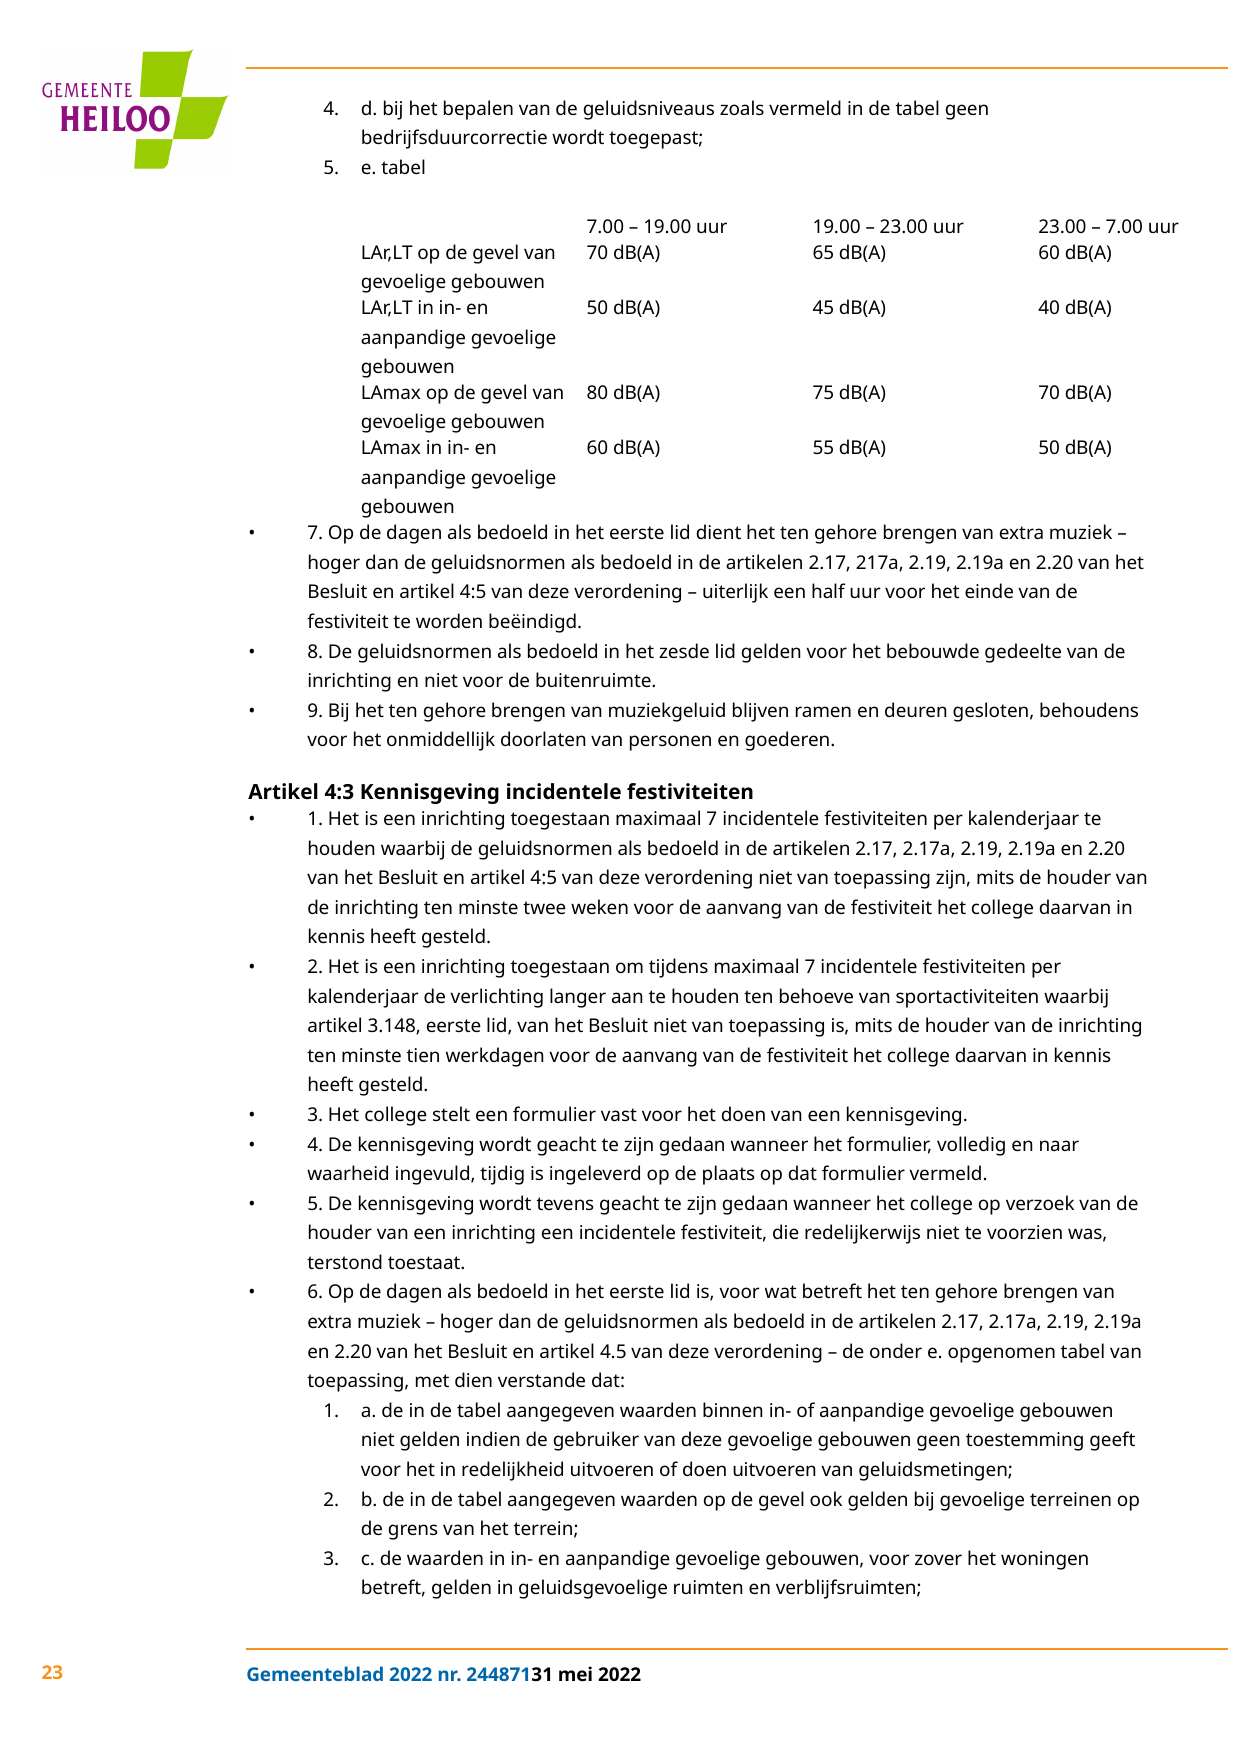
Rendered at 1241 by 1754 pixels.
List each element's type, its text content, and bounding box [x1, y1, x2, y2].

table_cell LAmax op de gevel van gevoelige gebouwen [361, 379, 586, 434]
table_cell 40 dB(A) [1038, 294, 1240, 379]
list 1. Het is een inrichting toegestaan maximaal 7 incidentele festiviteiten per kalenderjaar te houden waarbij de geluidsnormen als bedoeld in de artikelen 2.17, 2.17a, 2.19, 2.19a en 2.20 van het Besluit en artikel 4:5 van deze verordening niet van toepassing zijn, mits de houder van de inrichting ten minste twee weken voor de aanvang van de festiviteit het college daarvan in kennis heeft gesteld. [248, 805, 1152, 949]
table_header 7.00 – 19.00 uur [586, 213, 812, 239]
table_header 19.00 – 23.00 uur [812, 213, 1038, 239]
table_header [361, 213, 586, 239]
table_cell 70 dB(A) [1038, 379, 1240, 434]
list d. bij het bepalen van de geluidsniveaus zoals vermeld in de tabel geen bedrijfsduurcorrectie wordt toegepast; [323, 95, 1152, 150]
table_cell LAr,LT op de gevel van gevoelige gebouwen [361, 239, 586, 294]
table_cell 60 dB(A) [1038, 239, 1240, 294]
picture [41, 47, 231, 172]
list a. de in de tabel aangegeven waarden binnen in- of aanpandige gevoelige gebouwen niet gelden indien de gebruiker van deze gevoelige gebouwen geen toestemming geeft voor het in redelijkheid uitvoeren of doen uitvoeren van geluidsmetingen; [323, 1397, 1152, 1482]
table_cell 75 dB(A) [812, 379, 1038, 434]
text Artikel 4:3 Kennisgeving incidentele festiviteiten [248, 777, 1152, 805]
table_cell 70 dB(A) [586, 239, 812, 294]
list 4. De kennisgeving wordt geacht te zijn gedaan wanneer het formulier, volledig en naar waarheid ingevuld, tijdig is ingeleverd op de plaats op dat formulier vermeld. [248, 1131, 1152, 1186]
list 7. Op de dagen als bedoeld in het eerste lid dient het ten gehore brengen van extra muziek – hoger dan de geluidsnormen als bedoeld in de artikelen 2.17, 217a, 2.19, 2.19a en 2.20 van het Besluit en artikel 4:5 van deze verordening – uiterlijk een half uur voor het einde van de festiviteit te worden beëindigd. [248, 519, 1152, 634]
list 3. Het college stelt een formulier vast voor het doen van een kennisgeving. [248, 1101, 1152, 1127]
table_cell 50 dB(A) [586, 294, 812, 379]
list 6. Op de dagen als bedoeld in het eerste lid is, voor wat betreft het ten gehore brengen van extra muziek – hoger dan de geluidsnormen als bedoeld in de artikelen 2.17, 2.17a, 2.19, 2.19a en 2.20 van het Besluit en artikel 4.5 van deze verordening – de onder e. opgenomen tabel van toepassing, met dien verstande dat: [248, 1279, 1152, 1393]
list e. tabel [323, 154, 1152, 180]
table_cell 80 dB(A) [586, 379, 812, 434]
table_cell 55 dB(A) [812, 435, 1038, 519]
list 2. Het is een inrichting toegestaan om tijdens maximaal 7 incidentele festiviteiten per kalenderjaar de verlichting langer aan te houden ten behoeve van sportactiviteiten waarbij artikel 3.148, eerste lid, van het Besluit niet van toepassing is, mits de houder van de inrichting ten minste tien werkdagen voor de aanvang van de festiviteit het college daarvan in kennis heeft gesteld. [248, 953, 1152, 1097]
list 5. De kennisgeving wordt tevens geacht te zijn gedaan wanneer het college op verzoek van de houder van een inrichting een incidentele festiviteit, die redelijkerwijs niet te voorzien was, terstond toestaat. [248, 1190, 1152, 1275]
table_cell 45 dB(A) [812, 294, 1038, 379]
table_header 23.00 – 7.00 uur [1038, 213, 1240, 239]
table_cell 65 dB(A) [812, 239, 1038, 294]
table_cell LAmax in in- en aanpandige gevoelige gebouwen [361, 435, 586, 519]
list 8. De geluidsnormen als bedoeld in het zesde lid gelden voor het bebouwde gedeelte van de inrichting en niet voor de buitenruimte. [248, 638, 1152, 693]
list c. de waarden in in- en aanpandige gevoelige gebouwen, voor zover het woningen betreft, gelden in geluidsgevoelige ruimten en verblijfsruimten; [323, 1545, 1152, 1600]
table_cell LAr,LT in in- en aanpandige gevoelige gebouwen [361, 294, 586, 379]
table_cell 50 dB(A) [1038, 435, 1240, 519]
list 9. Bij het ten gehore brengen van muziekgeluid blijven ramen en deuren gesloten, behoudens voor het onmiddellijk doorlaten van personen en goederen. [248, 697, 1152, 752]
list b. de in de tabel aangegeven waarden op de gevel ook gelden bij gevoelige terreinen op de grens van het terrein; [323, 1486, 1152, 1541]
table_cell 60 dB(A) [586, 435, 812, 519]
